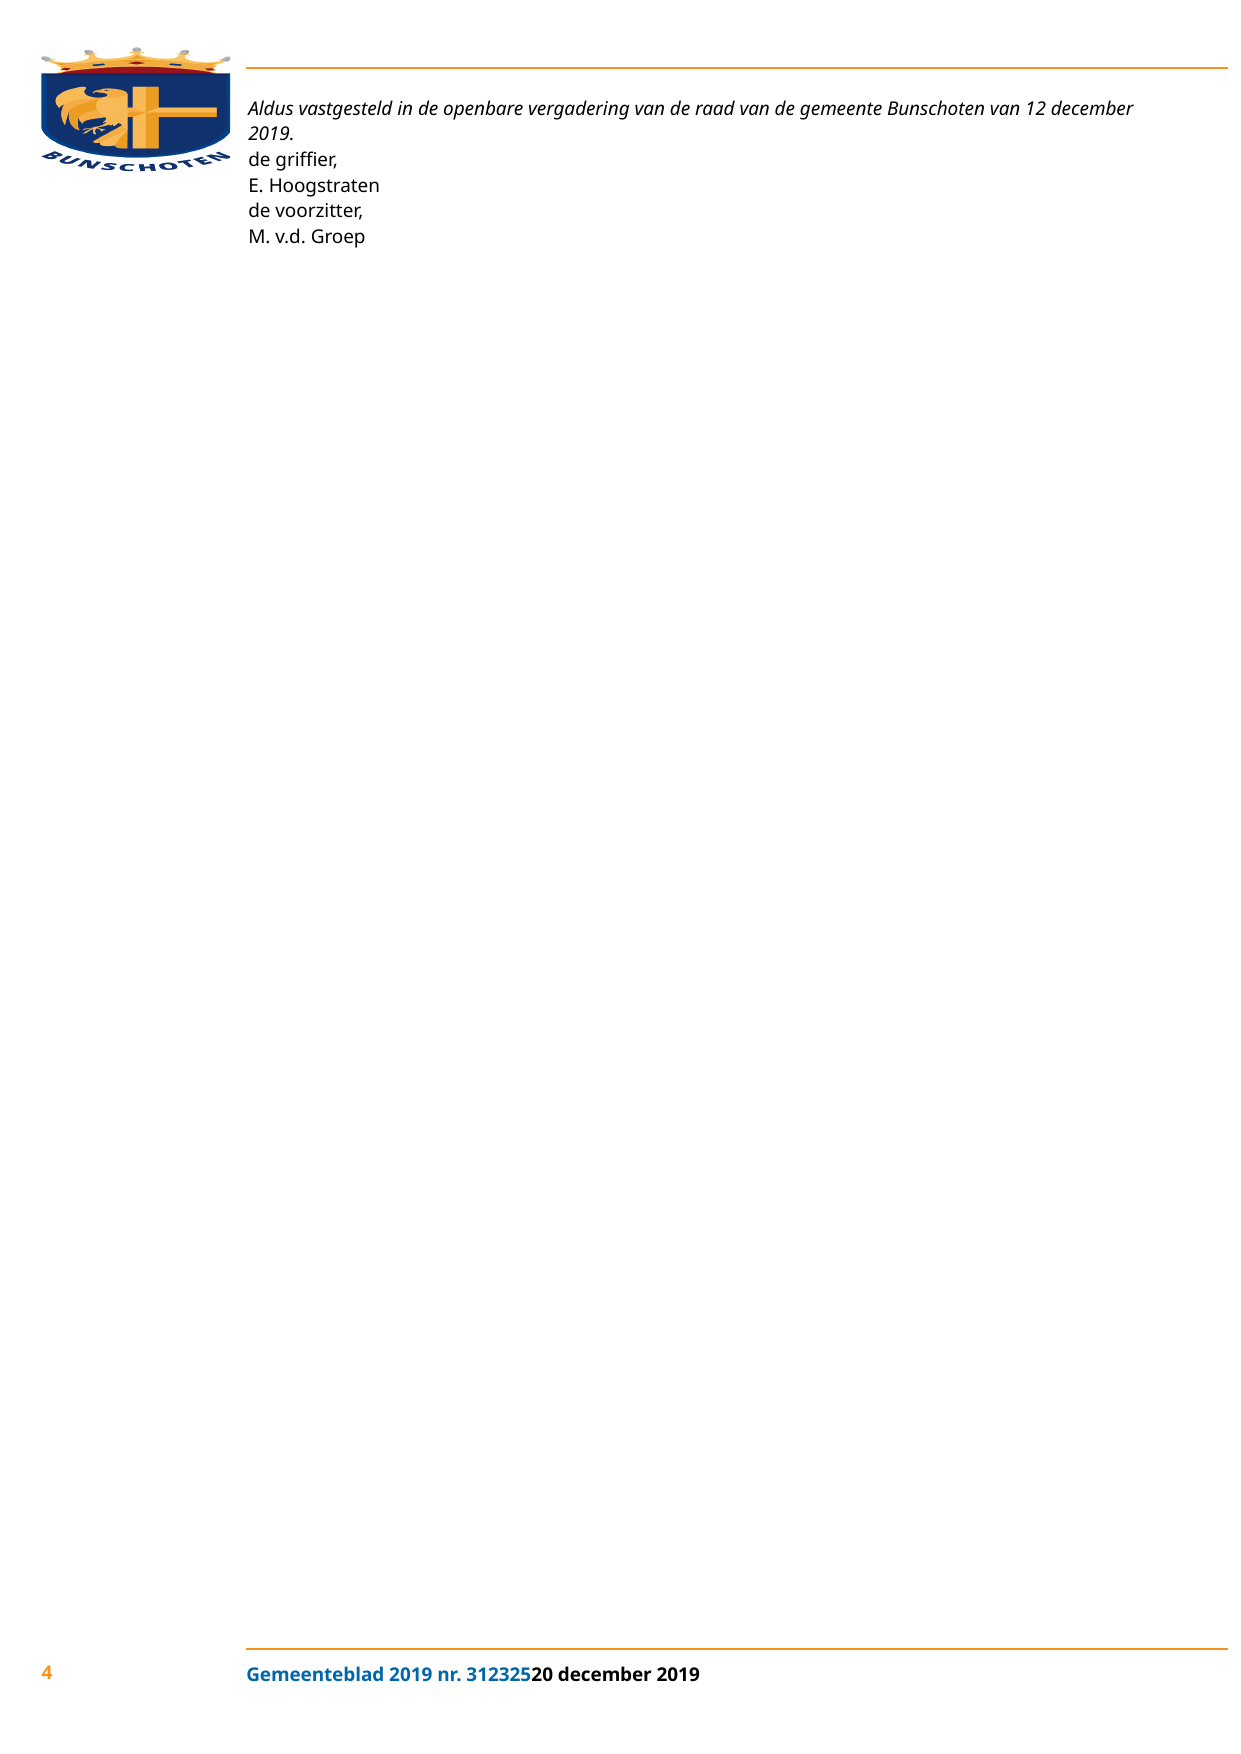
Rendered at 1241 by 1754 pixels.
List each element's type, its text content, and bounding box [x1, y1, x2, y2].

picture [41, 47, 231, 172]
text E. Hoogstraten [248, 172, 1152, 198]
text M. v.d. Groep [248, 223, 1152, 249]
text Aldus vastgesteld in de openbare vergadering van de raad van de gemeente Bunschoten van 12 december 2019. [248, 95, 1152, 146]
text de griffier, [248, 146, 1152, 172]
text de voorzitter, [248, 198, 1152, 223]
